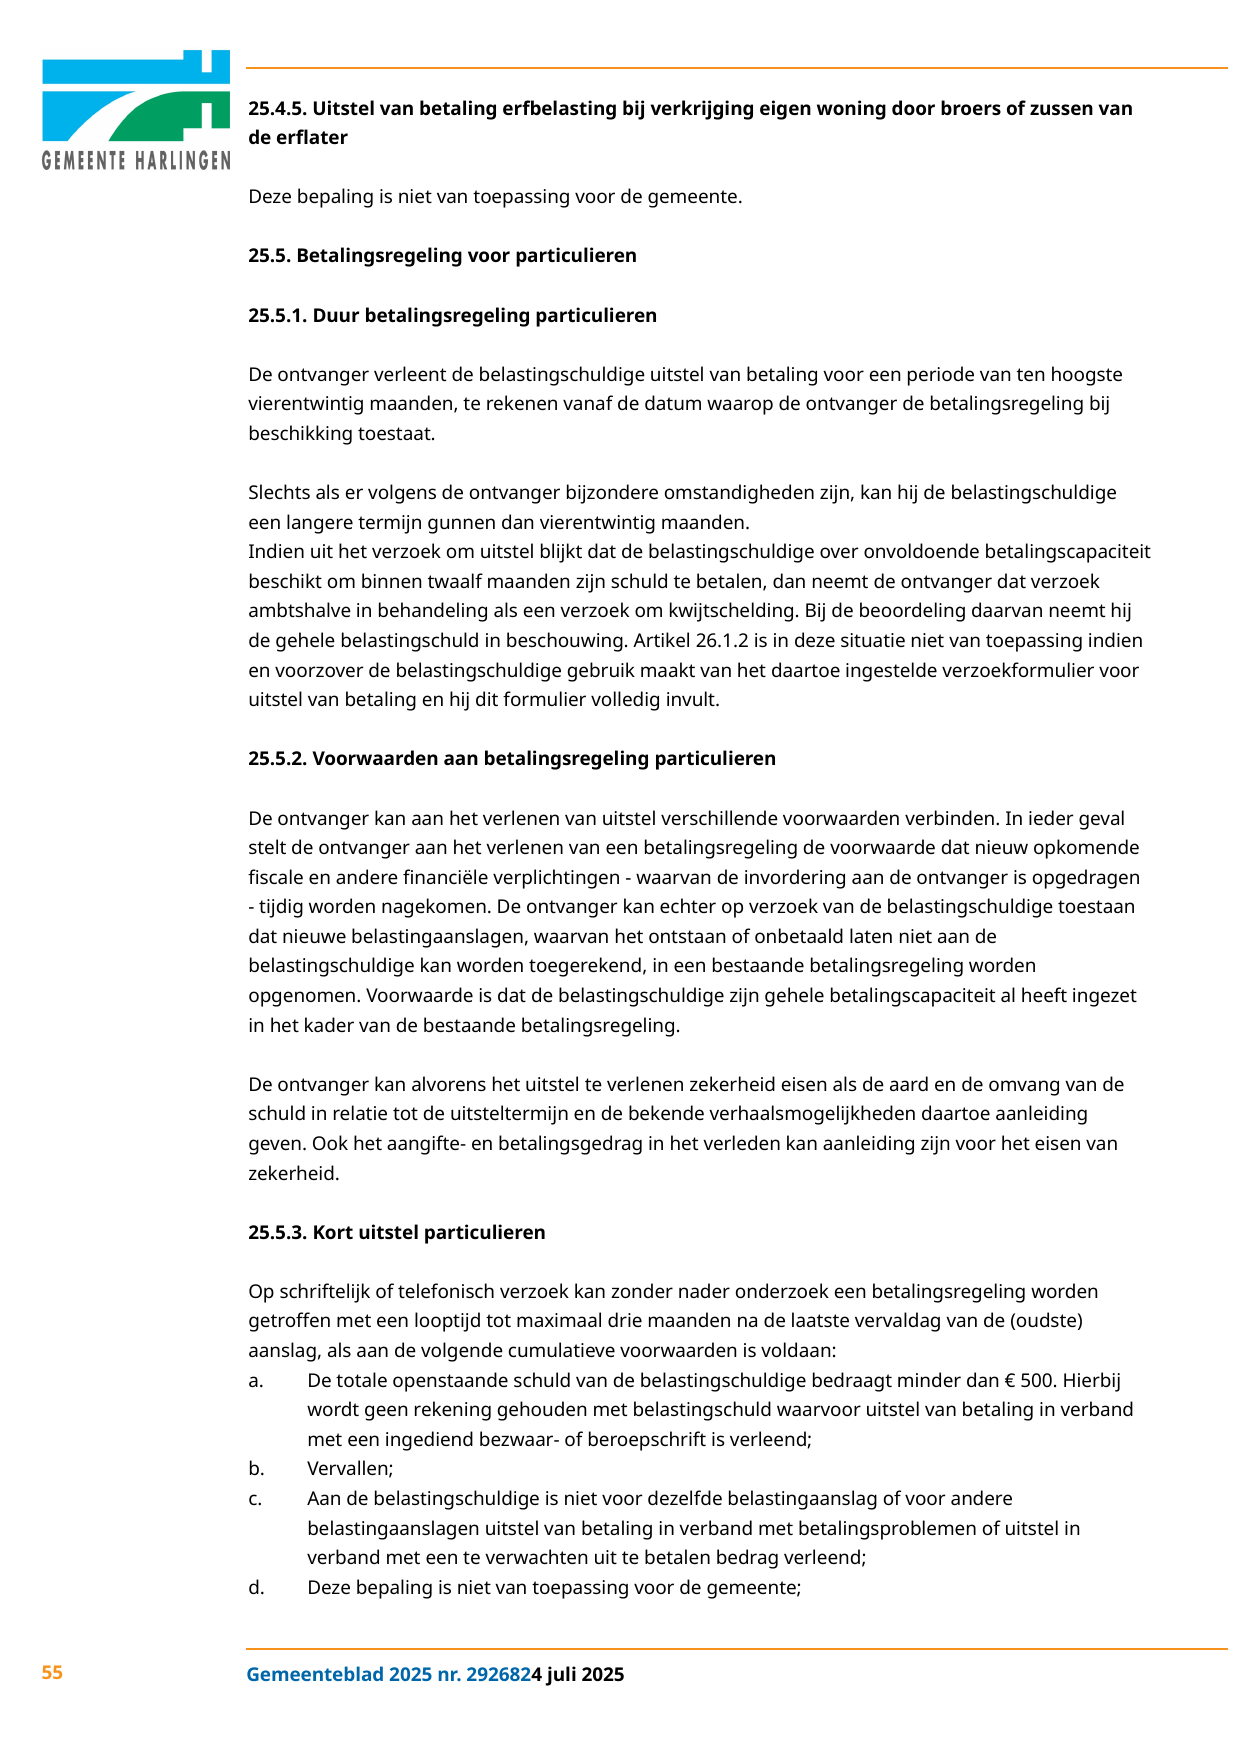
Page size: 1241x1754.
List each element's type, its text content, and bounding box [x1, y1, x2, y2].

text 25.5.3. Kort uitstel particulieren [248, 1219, 1152, 1245]
list De totale openstaande schuld van de belastingschuldige bedraagt minder dan € 500. Hierbij wordt geen rekening gehouden met belastingschuld waarvoor uitstel van betaling in verband met een ingediend bezwaar- of beroepschrift is verleend; [248, 1367, 1152, 1452]
text Deze bepaling is niet van toepassing voor de gemeente. [248, 183, 1152, 209]
text Slechts als er volgens de ontvanger bijzondere omstandigheden zijn, kan hij de belastingschuldige een langere termijn gunnen dan vierentwintig maanden. [248, 479, 1152, 535]
list Vervallen; [248, 1456, 1152, 1481]
text 25.4.5. Uitstel van betaling erfbelasting bij verkrijging eigen woning door broers of zussen van de erflater [248, 95, 1152, 150]
text Indien uit het verzoek om uitstel blijkt dat de belastingschuldige over onvoldoende betalingscapaciteit beschikt om binnen twaalf maanden zijn schuld te betalen, dan neemt de ontvanger dat verzoek ambtshalve in behandeling als een verzoek om kwijtschelding. Bij de beoordeling daarvan neemt hij de gehele belastingschuld in beschouwing. Artikel 26.1.2 is in deze situatie niet van toepassing indien en voorzover de belastingschuldige gebruik maakt van het daartoe ingestelde verzoekformulier voor uitstel van betaling en hij dit formulier volledig invult. [248, 538, 1152, 712]
text 25.5.1. Duur betalingsregeling particulieren [248, 302, 1152, 328]
picture [41, 47, 231, 172]
list Aan de belastingschuldige is niet voor dezelfde belastingaanslag of voor andere belastingaanslagen uitstel van betaling in verband met betalingsproblemen of uitstel in verband met een te verwachten uit te betalen bedrag verleend; [248, 1485, 1152, 1570]
text De ontvanger verleent de belastingschuldige uitstel van betaling voor een periode van ten hoogste vierentwintig maanden, te rekenen vanaf de datum waarop de ontvanger de betalingsregeling bij beschikking toestaat. [248, 361, 1152, 446]
text 25.5. Betalingsregeling voor particulieren [248, 243, 1152, 268]
text De ontvanger kan aan het verlenen van uitstel verschillende voorwaarden verbinden. In ieder geval stelt de ontvanger aan het verlenen van een betalingsregeling de voorwaarde dat nieuw opkomende fiscale en andere financiële verplichtingen - waarvan de invordering aan de ontvanger is opgedragen - tijdig worden nagekomen. De ontvanger kan echter op verzoek van de belastingschuldige toestaan dat nieuwe belastingaanslagen, waarvan het ontstaan of onbetaald laten niet aan de belastingschuldige kan worden toegerekend, in een bestaande betalingsregeling worden opgenomen. Voorwaarde is dat de belastingschuldige zijn gehele betalingscapaciteit al heeft ingezet in het kader van de bestaande betalingsregeling. [248, 805, 1152, 1038]
text De ontvanger kan alvorens het uitstel te verlenen zekerheid eisen als de aard en de omvang van de schuld in relatie tot de uitsteltermijn en de bekende verhaalsmogelijkheden daartoe aanleiding geven. Ook het aangifte- en betalingsgedrag in het verleden kan aanleiding zijn voor het eisen van zekerheid. [248, 1071, 1152, 1186]
list Deze bepaling is niet van toepassing voor de gemeente; [248, 1574, 1152, 1600]
text Op schriftelijk of telefonisch verzoek kan zonder nader onderzoek een betalingsregeling worden getroffen met een looptijd tot maximaal drie maanden na de laatste vervaldag van de (oudste) aanslag, als aan de volgende cumulatieve voorwaarden is voldaan: [248, 1278, 1152, 1363]
text 25.5.2. Voorwaarden aan betalingsregeling particulieren [248, 746, 1152, 771]
